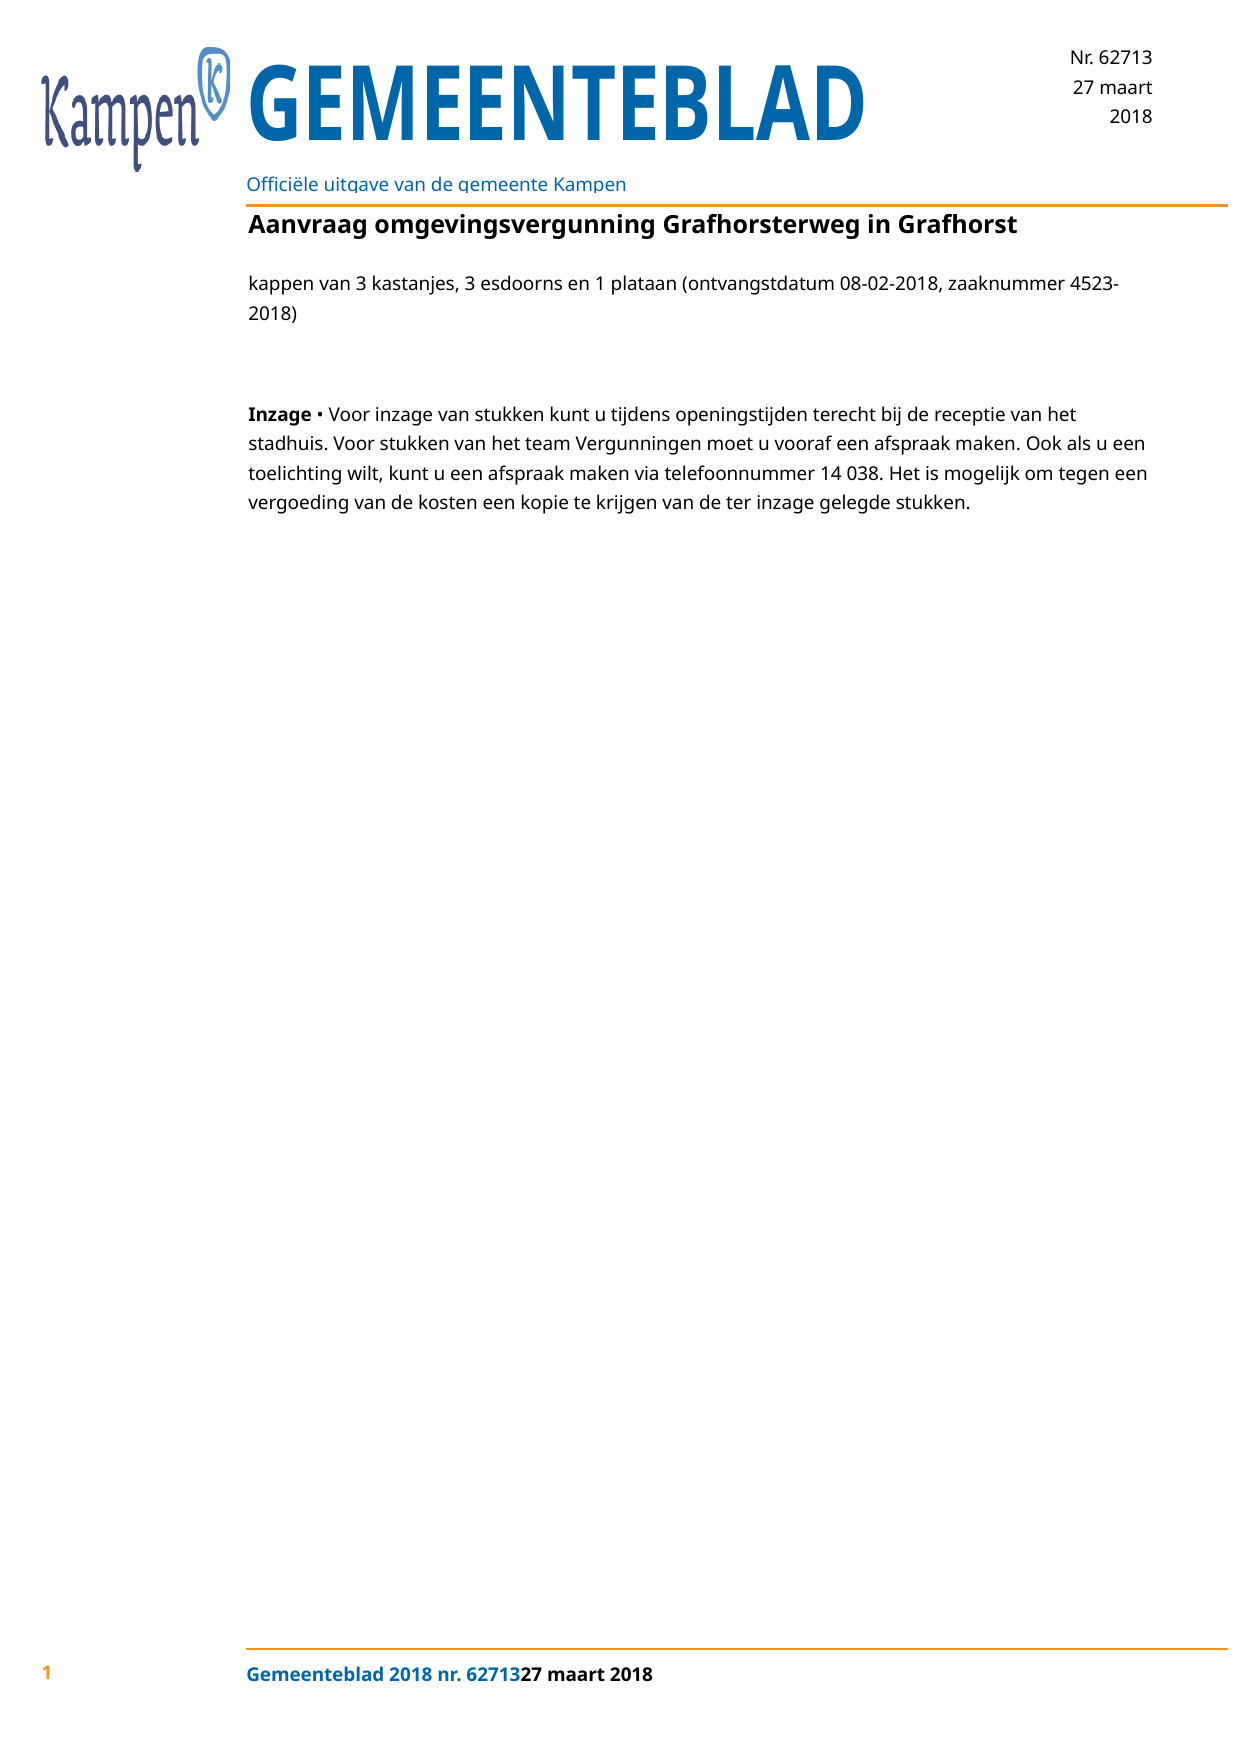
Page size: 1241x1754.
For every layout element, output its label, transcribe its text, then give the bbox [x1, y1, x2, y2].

picture [41, 47, 231, 172]
text kappen van 3 kastanjes, 3 esdoorns en 1 plataan (ontvangstdatum 08-02-2018, zaaknummer 4523-2018) [248, 270, 1152, 326]
text Aanvraag omgevingsvergunning Grafhorsterweg in Grafhorst [248, 207, 1152, 241]
text Inzage • Voor inzage van stukken kunt u tijdens openingstijden terecht bij de receptie van het stadhuis. Voor stukken van het team Vergunningen moet u vooraf een afspraak maken. Ook als u een toelichting wilt, kunt u een afspraak maken via telefoonnummer 14 038. Het is mogelijk om tegen een vergoeding van de kosten een kopie te krijgen van de ter inzage gelegde stukken. [248, 401, 1152, 515]
